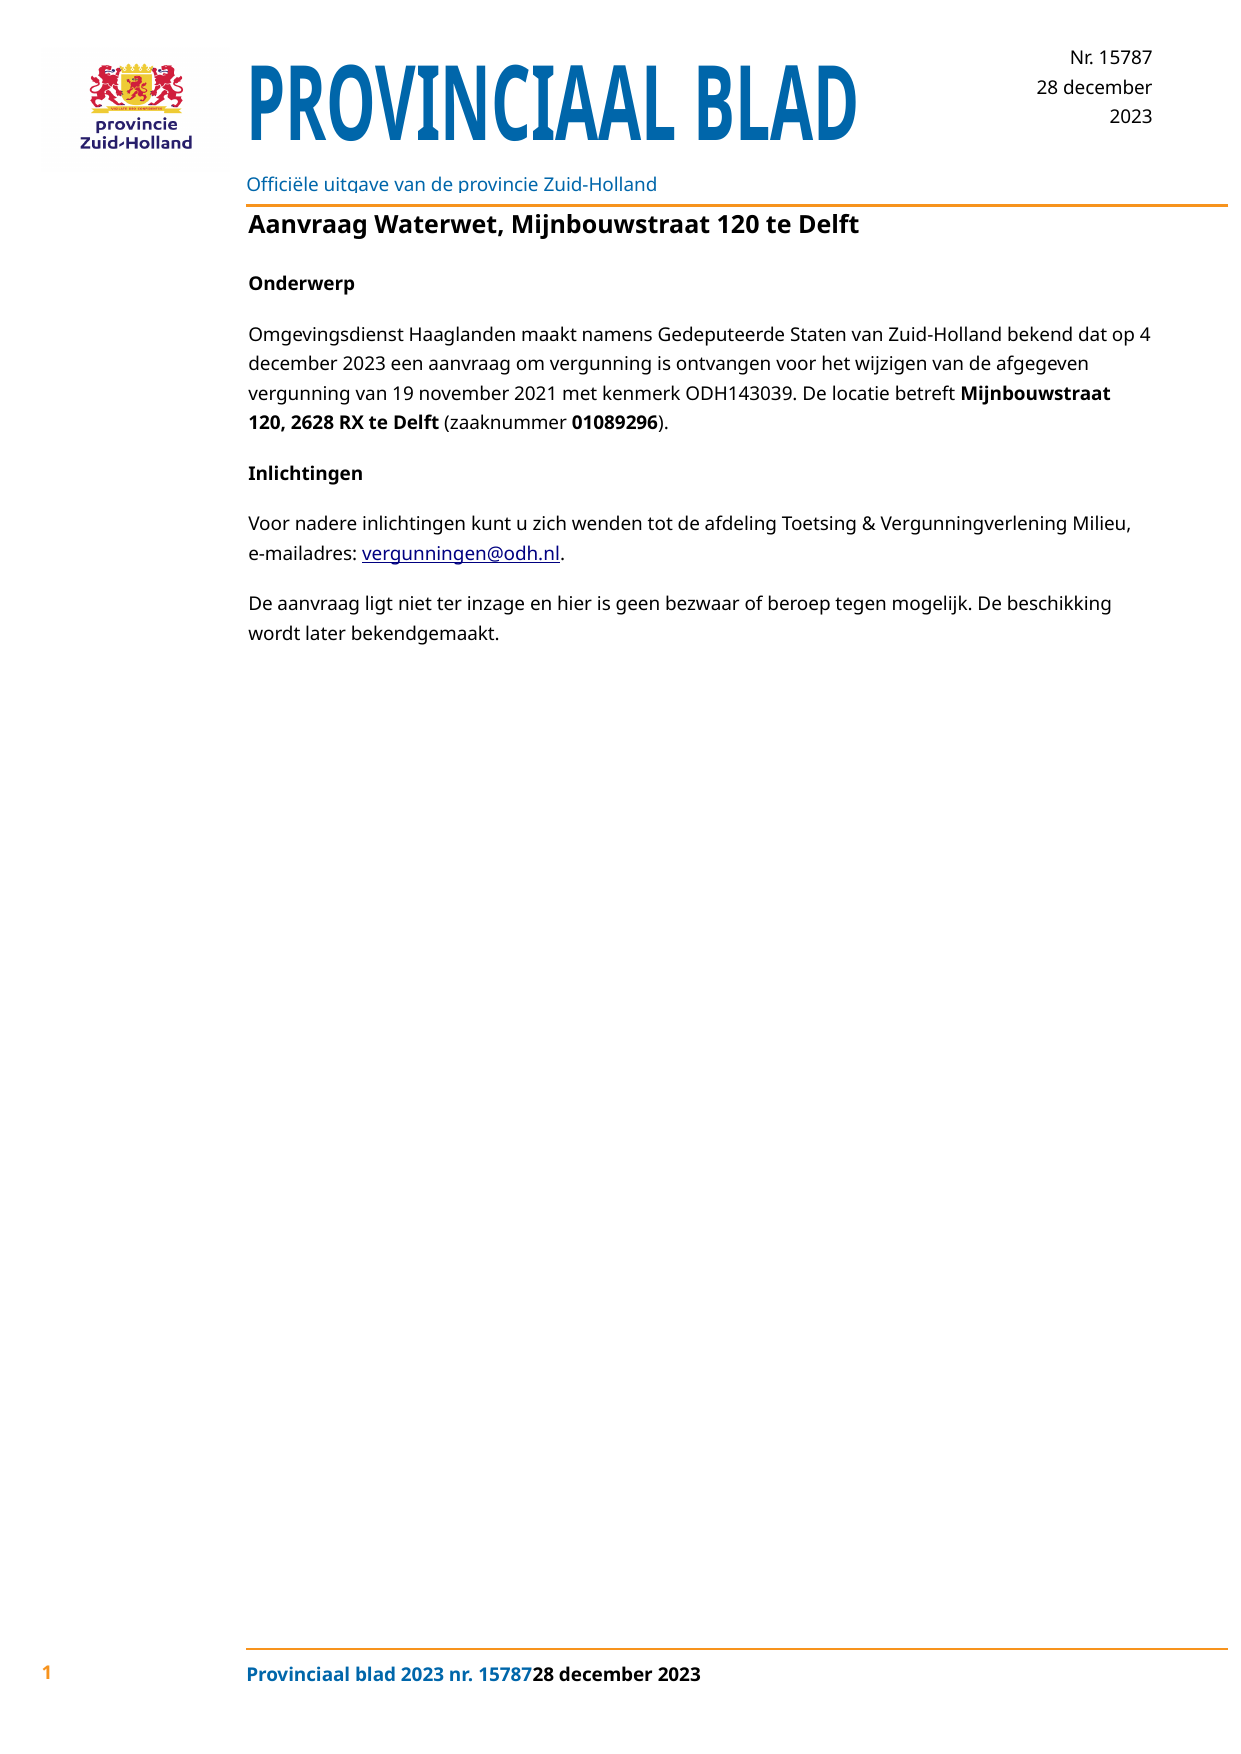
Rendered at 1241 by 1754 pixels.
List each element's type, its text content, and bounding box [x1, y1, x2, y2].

text De aanvraag ligt niet ter inzage en hier is geen bezwaar of beroep tegen mogelijk. De beschikking wordt later bekendgemaakt. [248, 590, 1152, 646]
picture [41, 47, 231, 172]
text Onderwerp [248, 270, 1152, 296]
text Omgevingsdienst Haaglanden maakt namens Gedeputeerde Staten van Zuid-Holland bekend dat op 4 december 2023 een aanvraag om vergunning is ontvangen voor het wijzigen van de afgegeven vergunning van 19 november 2021 met kenmerk ODH143039. De locatie betreft Mijnbouwstraat 120, 2628 RX te Delft (zaaknummer 01089296). [248, 321, 1152, 435]
text Inlichtingen [248, 460, 1152, 486]
text Voor nadere inlichtingen kunt u zich wenden tot de afdeling Toetsing & Vergunningverlening Milieu, e-mailadres: vergunningen@odh.nl. [248, 510, 1152, 566]
text Aanvraag Waterwet, Mijnbouwstraat 120 te Delft [248, 207, 1152, 241]
